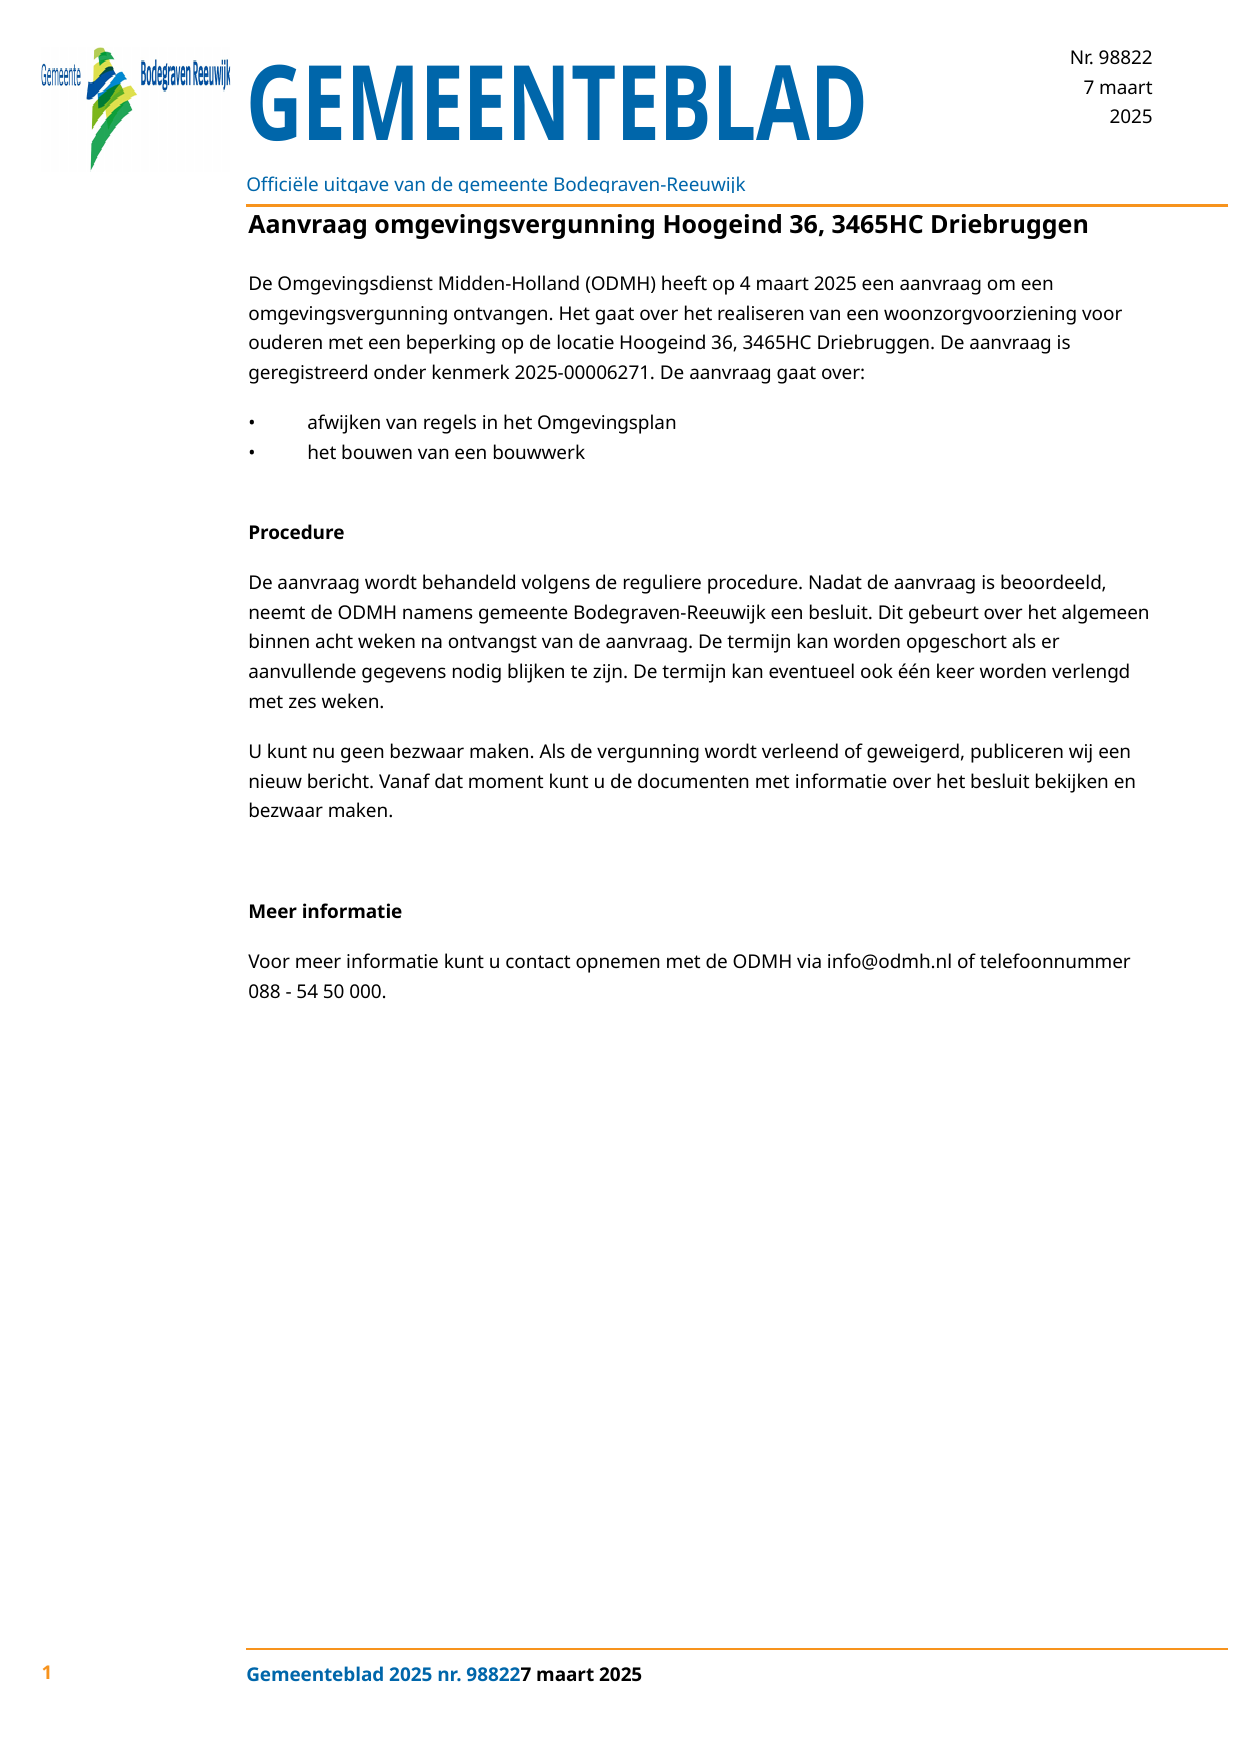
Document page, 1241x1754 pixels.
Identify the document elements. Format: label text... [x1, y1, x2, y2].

text Aanvraag omgevingsvergunning Hoogeind 36, 3465HC Driebruggen [248, 207, 1152, 241]
list afwijken van regels in het Omgevingsplan [248, 409, 1152, 435]
text U kunt nu geen bezwaar maken. Als de vergunning wordt verleend of geweigerd, publiceren wij een nieuw bericht. Vanaf dat moment kunt u de documenten met informatie over het besluit bekijken en bezwaar maken. [248, 738, 1152, 823]
picture [41, 47, 231, 172]
text Procedure [248, 519, 1152, 545]
text De aanvraag wordt behandeld volgens de reguliere procedure. Nadat de aanvraag is beoordeeld, neemt de ODMH namens gemeente Bodegraven-Reeuwijk een besluit. Dit gebeurt over het algemeen binnen acht weken na ontvangst van de aanvraag. De termijn kan worden opgeschort als er aanvullende gegevens nodig blijken te zijn. De termijn kan eventueel ook één keer worden verlengd met zes weken. [248, 569, 1152, 713]
list het bouwen van een bouwwerk [248, 439, 1152, 465]
text Voor meer informatie kunt u contact opnemen met de ODMH via info@odmh.nl of telefoonnummer 088 - 54 50 000. [248, 949, 1152, 1004]
text Meer informatie [248, 898, 1152, 924]
text De Omgevingsdienst Midden-Holland (ODMH) heeft op 4 maart 2025 een aanvraag om een omgevingsvergunning ontvangen. Het gaat over het realiseren van een woonzorgvoorziening voor ouderen met een beperking op de locatie Hoogeind 36, 3465HC Driebruggen. De aanvraag is geregistreerd onder kenmerk 2025-00006271. De aanvraag gaat over: [248, 270, 1152, 385]
